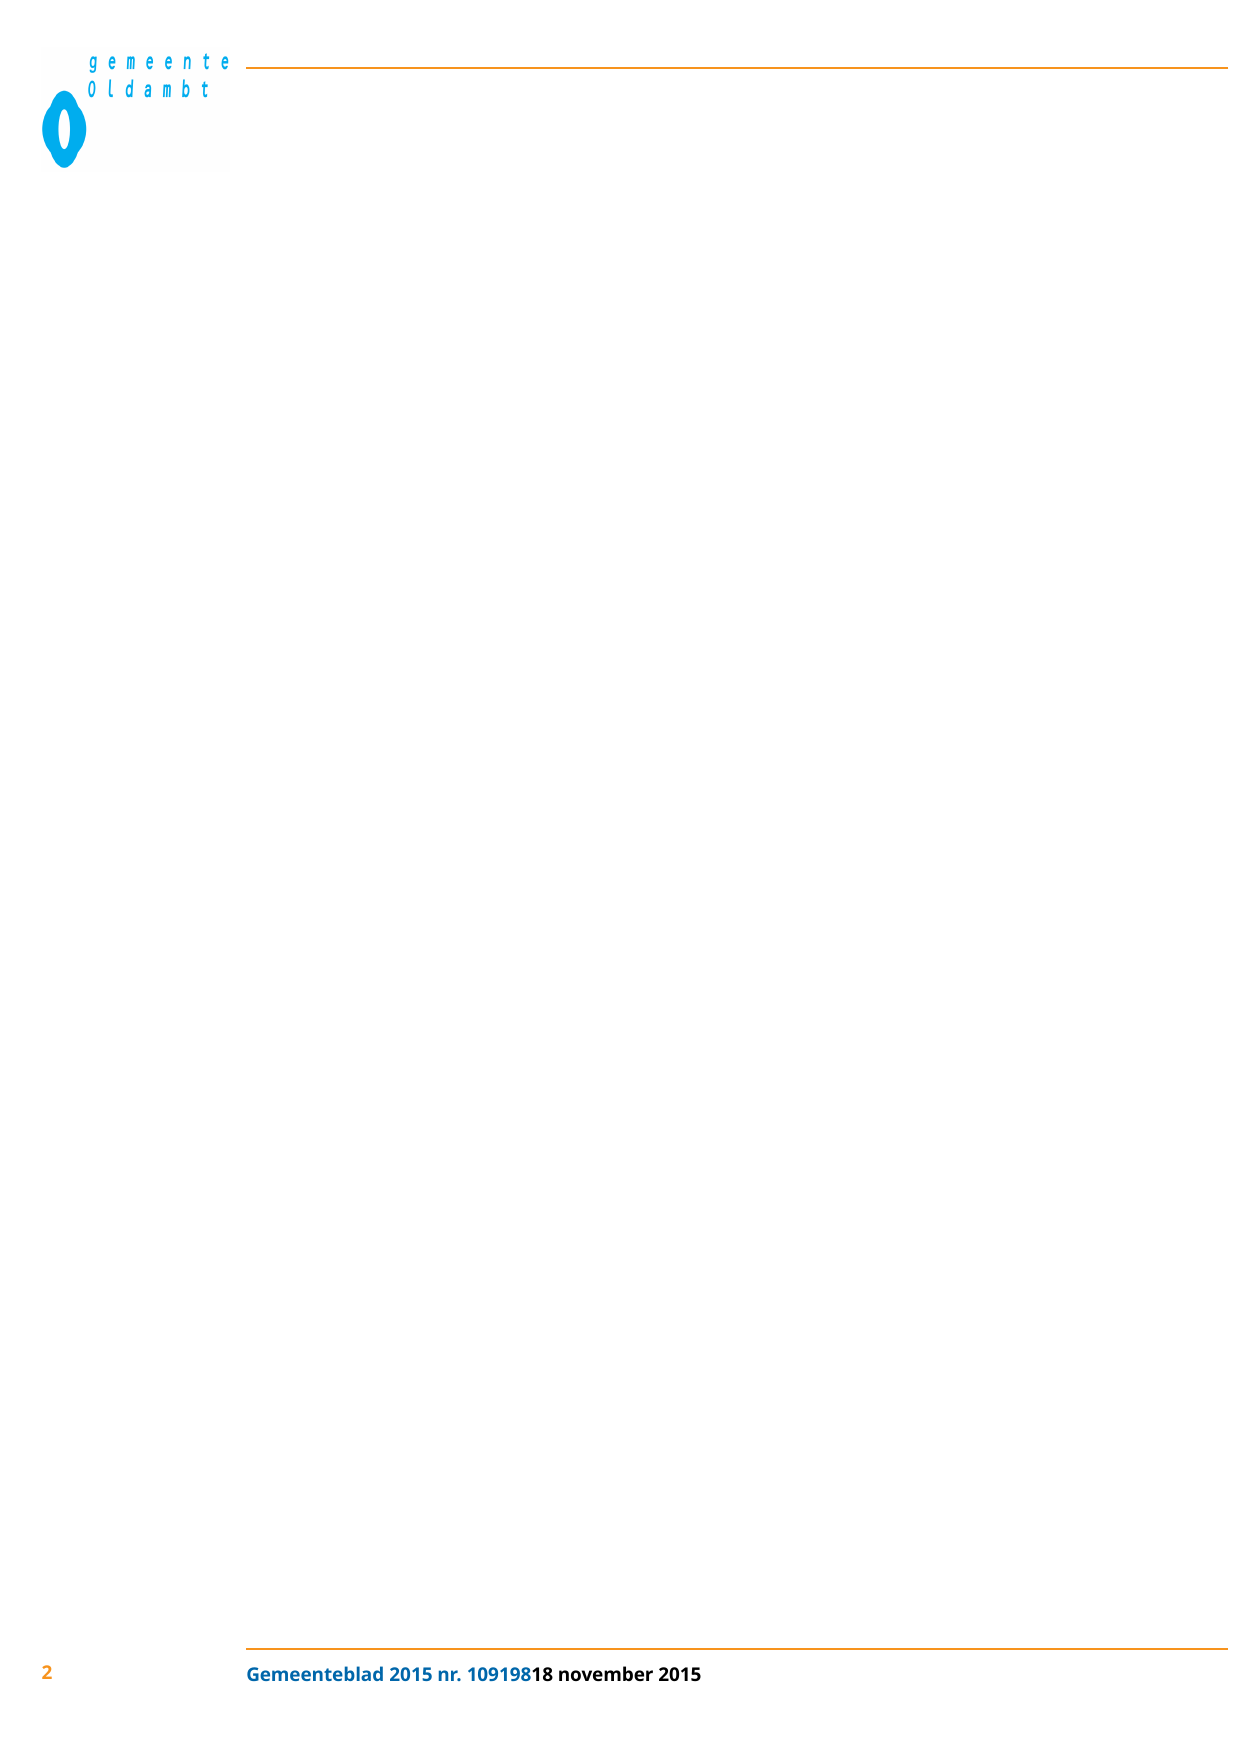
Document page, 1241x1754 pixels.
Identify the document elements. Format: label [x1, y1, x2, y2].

picture [41, 47, 231, 172]
